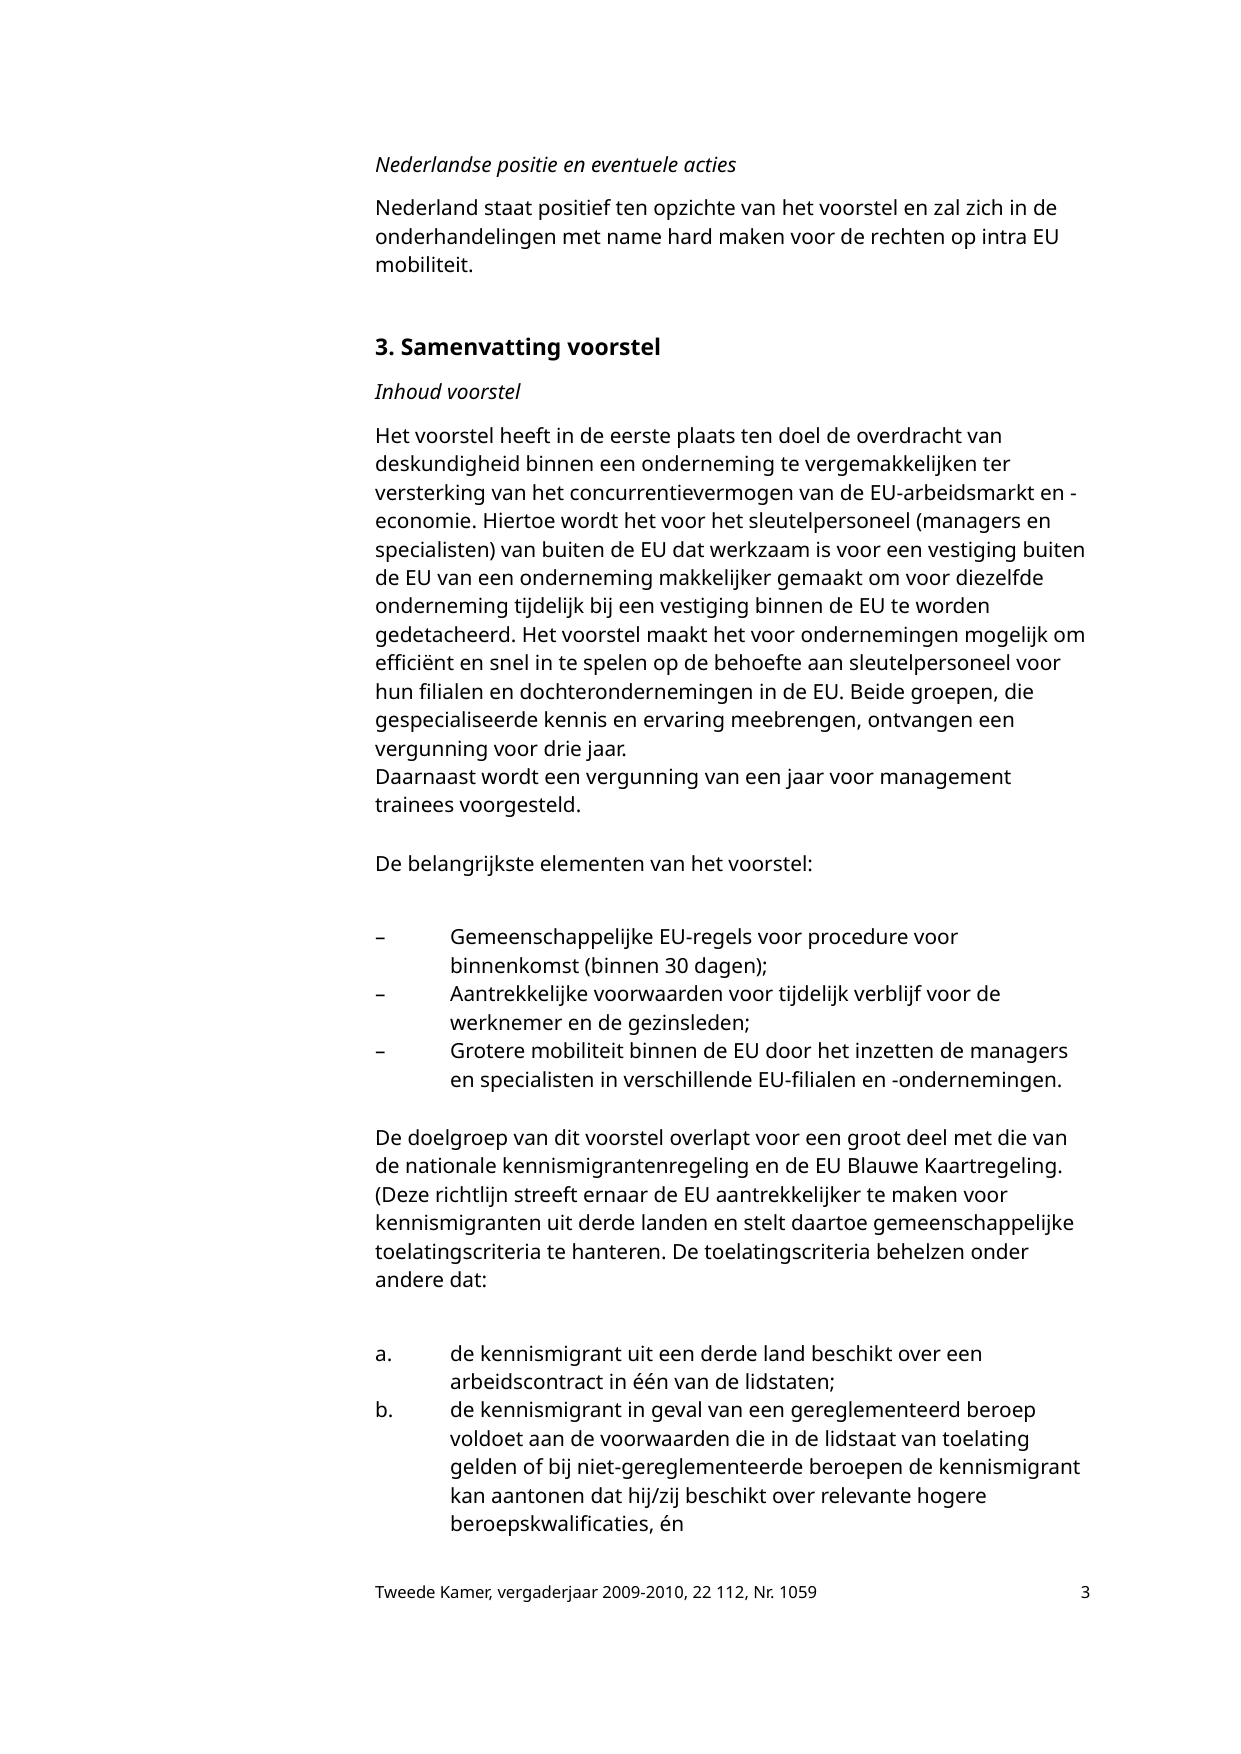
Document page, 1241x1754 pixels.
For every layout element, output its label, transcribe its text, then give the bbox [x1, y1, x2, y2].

text De doelgroep van dit voorstel overlapt voor een groot deel met die van de nationale kennismigrantenregeling en de EU Blauwe Kaartregeling. [375, 1123, 1090, 1180]
text Inhoud voorstel [375, 377, 1090, 406]
list Aantrekkelijke voorwaarden voor tijdelijk verblijf voor de werknemer en de gezinsleden; [375, 979, 1090, 1036]
text (Deze richtlijn streeft ernaar de EU aantrekkelijker te maken voor kennismigranten uit derde landen en stelt daartoe gemeenschappelijke toelatingscriteria te hanteren. De toelatingscriteria behelzen onder andere dat: [375, 1180, 1090, 1294]
text Nederland staat positief ten opzichte van het voorstel en zal zich in de onderhandelingen met name hard maken voor de rechten op intra EU mobiliteit. [375, 193, 1090, 279]
text Nederlandse positie en eventuele acties [375, 150, 1090, 178]
list Gemeenschappelijke EU-regels voor procedure voor binnenkomst (binnen 30 dagen); [375, 922, 1090, 979]
list Grotere mobiliteit binnen de EU door het inzetten de managers en specialisten in verschillende EU-filialen en -ondernemingen. [375, 1036, 1090, 1093]
text Het voorstel heeft in de eerste plaats ten doel de overdracht van deskundigheid binnen een onderneming te vergemakkelijken ter versterking van het concurrentievermogen van de EU-arbeidsmarkt en -economie. Hiertoe wordt het voor het sleutelpersoneel (managers en specialisten) van buiten de EU dat werkzaam is voor een vestiging buiten de EU van een onderneming makkelijker gemaakt om voor diezelfde onderneming tijdelijk bij een vestiging binnen de EU te worden gedetacheerd. Het voorstel maakt het voor ondernemingen mogelijk om efficiënt en snel in te spelen op de behoefte aan sleutelpersoneel voor hun filialen en dochterondernemingen in de EU. Beide groepen, die gespecialiseerde kennis en ervaring meebrengen, ontvangen een vergunning voor drie jaar. [375, 421, 1090, 762]
list de kennismigrant uit een derde land beschikt over een arbeidscontract in één van de lidstaten; [375, 1339, 1090, 1396]
list de kennismigrant in geval van een gereglementeerd beroep voldoet aan de voorwaarden die in de lidstaat van toelating gelden of bij niet-gereglementeerde beroepen de kennismigrant kan aantonen dat hij/zij beschikt over relevante hogere beroepskwalificaties, én [375, 1396, 1090, 1538]
text Daarnaast wordt een vergunning van een jaar voor management trainees voorgesteld. [375, 762, 1090, 819]
subtitle 3. Samenvatting voorstel [375, 331, 1090, 362]
text De belangrijkste elementen van het voorstel: [375, 849, 1090, 877]
